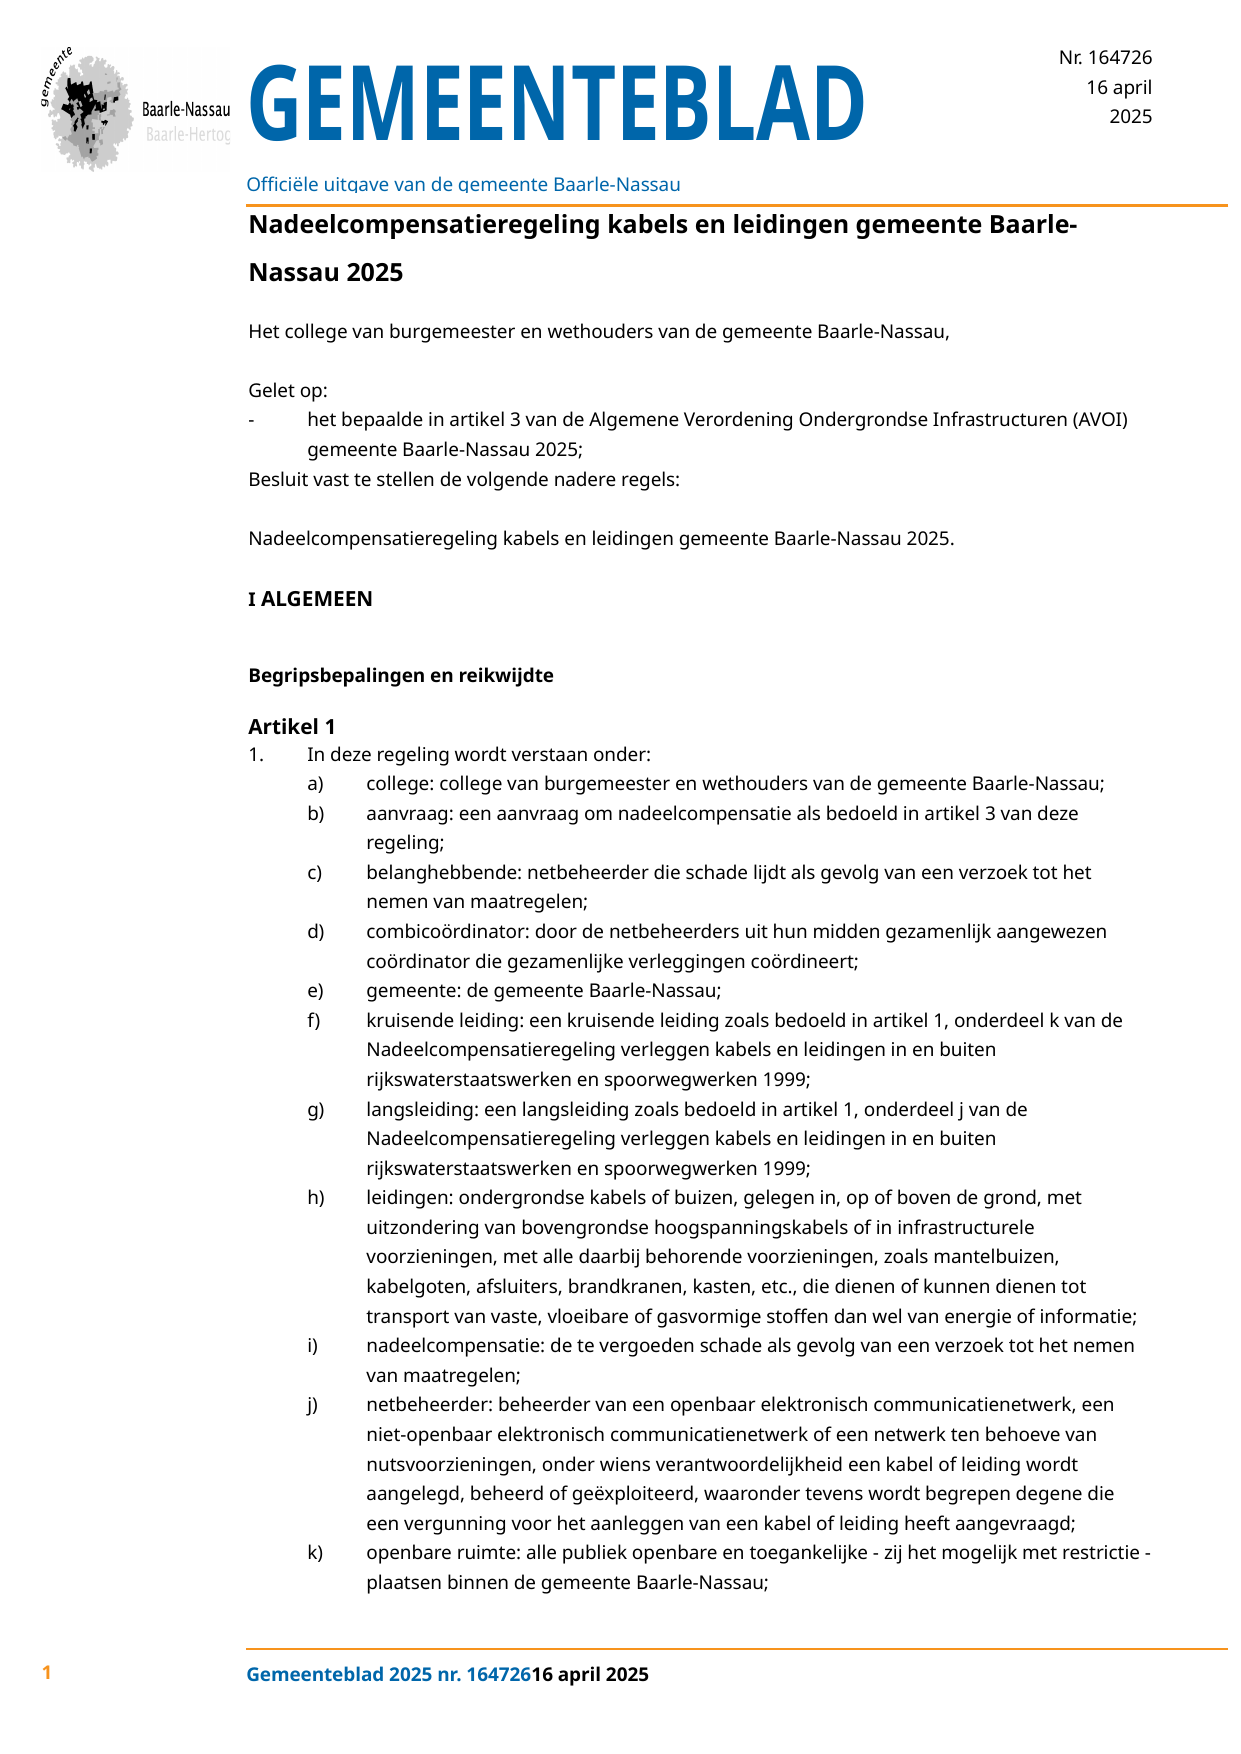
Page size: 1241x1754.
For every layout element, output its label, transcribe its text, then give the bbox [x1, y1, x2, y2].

list gemeente: de gemeente Baarle-Nassau; [307, 977, 1152, 1003]
list nadeelcompensatie: de te vergoeden schade als gevolg van een verzoek tot het nemen van maatregelen; [307, 1332, 1152, 1388]
text Gelet op: [248, 377, 1152, 403]
list aanvraag: een aanvraag om nadeelcompensatie als bedoeld in artikel 3 van deze regeling; [307, 800, 1152, 855]
list netbeheerder: beheerder van een openbaar elektronisch communicatienetwerk, een niet-openbaar elektronisch communicatienetwerk of een netwerk ten behoeve van nutsvoorzieningen, onder wiens verantwoordelijkheid een kabel of leiding wordt aangelegd, beheerd of geëxploiteerd, waaronder tevens wordt begrepen degene die een vergunning voor het aanleggen van een kabel of leiding heeft aangevraagd; [307, 1392, 1152, 1536]
text Artikel 1 [248, 712, 1152, 741]
text I ALGEMEEN [248, 584, 1152, 613]
text Besluit vast te stellen de volgende nadere regels: [248, 466, 1152, 492]
list langsleiding: een langsleiding zoals bedoeld in artikel 1, onderdeel j van de Nadeelcompensatieregeling verleggen kabels en leidingen in en buiten rijkswaterstaatswerken en spoorwegwerken 1999; [307, 1096, 1152, 1181]
text Nadeelcompensatieregeling kabels en leidingen gemeente Baarle-Nassau 2025 [248, 207, 1152, 288]
picture [41, 47, 231, 172]
list combicoördinator: door de netbeheerders uit hun midden gezamenlijk aangewezen coördinator die gezamenlijke verleggingen coördineert; [307, 918, 1152, 973]
list het bepaalde in artikel 3 van de Algemene Verordening Ondergrondse Infrastructuren (AVOI) gemeente Baarle-Nassau 2025; [248, 407, 1152, 462]
text Begripsbepalingen en reikwijdte [248, 662, 1152, 688]
list belanghebbende: netbeheerder die schade lijdt als gevolg van een verzoek tot het nemen van maatregelen; [307, 859, 1152, 914]
list openbare ruimte: alle publiek openbare en toegankelijke - zij het mogelijk met restrictie - plaatsen binnen de gemeente Baarle-Nassau; [307, 1539, 1152, 1595]
list leidingen: ondergrondse kabels of buizen, gelegen in, op of boven de grond, met uitzondering van bovengrondse hoogspanningskabels of in infrastructurele voorzieningen, met alle daarbij behorende voorzieningen, zoals mantelbuizen, kabelgoten, afsluiters, brandkranen, kasten, etc., die dienen of kunnen dienen tot transport van vaste, vloeibare of gasvormige stoffen dan wel van energie of informatie; [307, 1184, 1152, 1328]
text Het college van burgemeester en wethouders van de gemeente Baarle-Nassau, [248, 318, 1152, 344]
list college: college van burgemeester en wethouders van de gemeente Baarle-Nassau; [307, 770, 1152, 796]
text Nadeelcompensatieregeling kabels en leidingen gemeente Baarle-Nassau 2025. [248, 525, 1152, 551]
list In deze regeling wordt verstaan onder: [248, 741, 1152, 766]
list kruisende leiding: een kruisende leiding zoals bedoeld in artikel 1, onderdeel k van de Nadeelcompensatieregeling verleggen kabels en leidingen in en buiten rijkswaterstaatswerken en spoorwegwerken 1999; [307, 1007, 1152, 1092]
